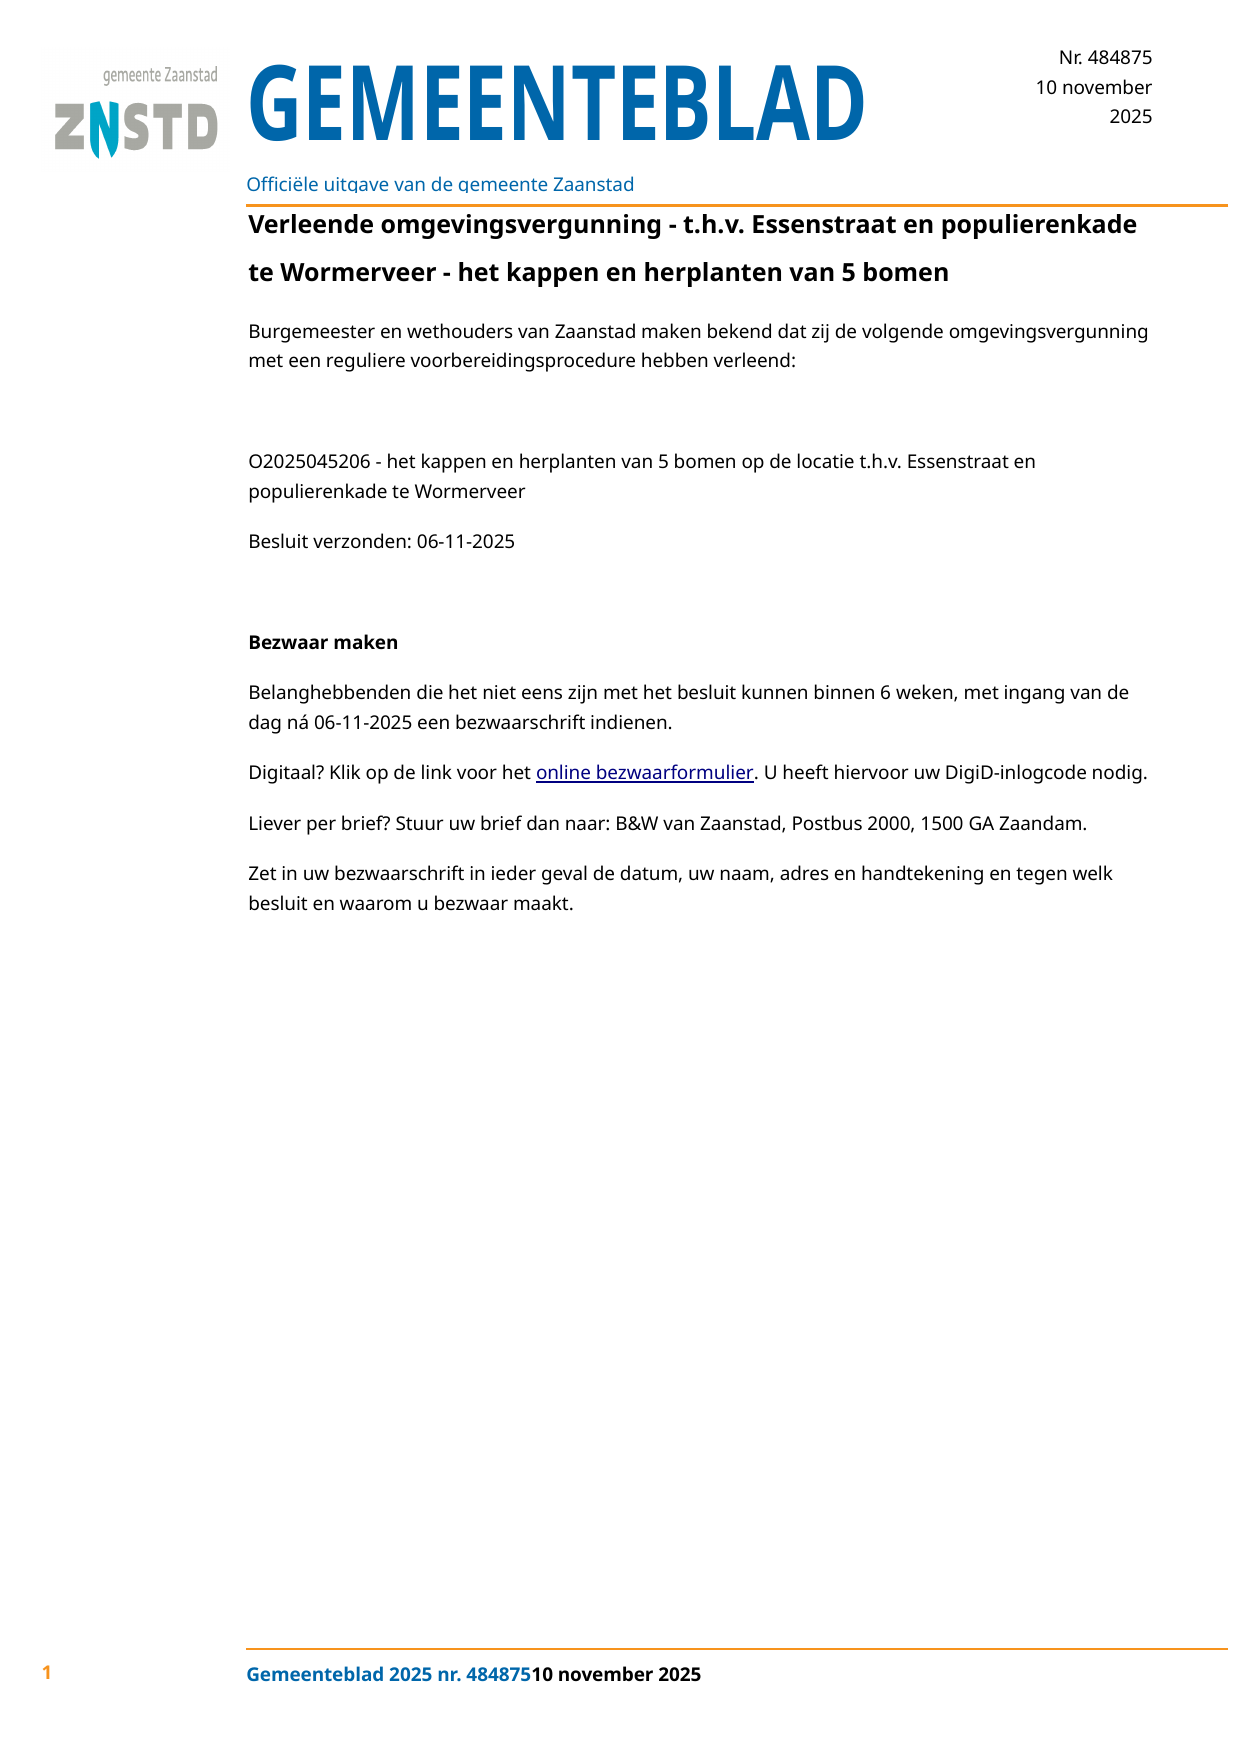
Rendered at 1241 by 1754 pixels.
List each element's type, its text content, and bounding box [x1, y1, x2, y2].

text Burgemeester en wethouders van Zaanstad maken bekend dat zij de volgende omgevingsvergunning met een reguliere voorbereidingsprocedure hebben verleend: [248, 318, 1152, 373]
text Belanghebbenden die het niet eens zijn met het besluit kunnen binnen 6 weken, met ingang van de dag ná 06-11-2025 een bezwaarschrift indienen. [248, 679, 1152, 735]
text Digitaal? Klik op de link voor het online bezwaarformulier. U heeft hiervoor uw DigiD-inlogcode nodig. [248, 759, 1152, 785]
text Besluit verzonden: 06-11-2025 [248, 528, 1152, 554]
text Liever per brief? Stuur uw brief dan naar: B&W van Zaanstad, Postbus 2000, 1500 GA Zaandam. [248, 810, 1152, 836]
text Verleende omgevingsvergunning - t.h.v. Essenstraat en populierenkade te Wormerveer - het kappen en herplanten van 5 bomen [248, 207, 1152, 288]
picture [41, 47, 231, 172]
text Zet in uw bezwaarschrift in ieder geval de datum, uw naam, adres en handtekening en tegen welk besluit en waarom u bezwaar maakt. [248, 860, 1152, 916]
text Bezwaar maken [248, 629, 1152, 655]
text O2025045206 - het kappen en herplanten van 5 bomen op de locatie t.h.v. Essenstraat en populierenkade te Wormerveer [248, 448, 1152, 504]
